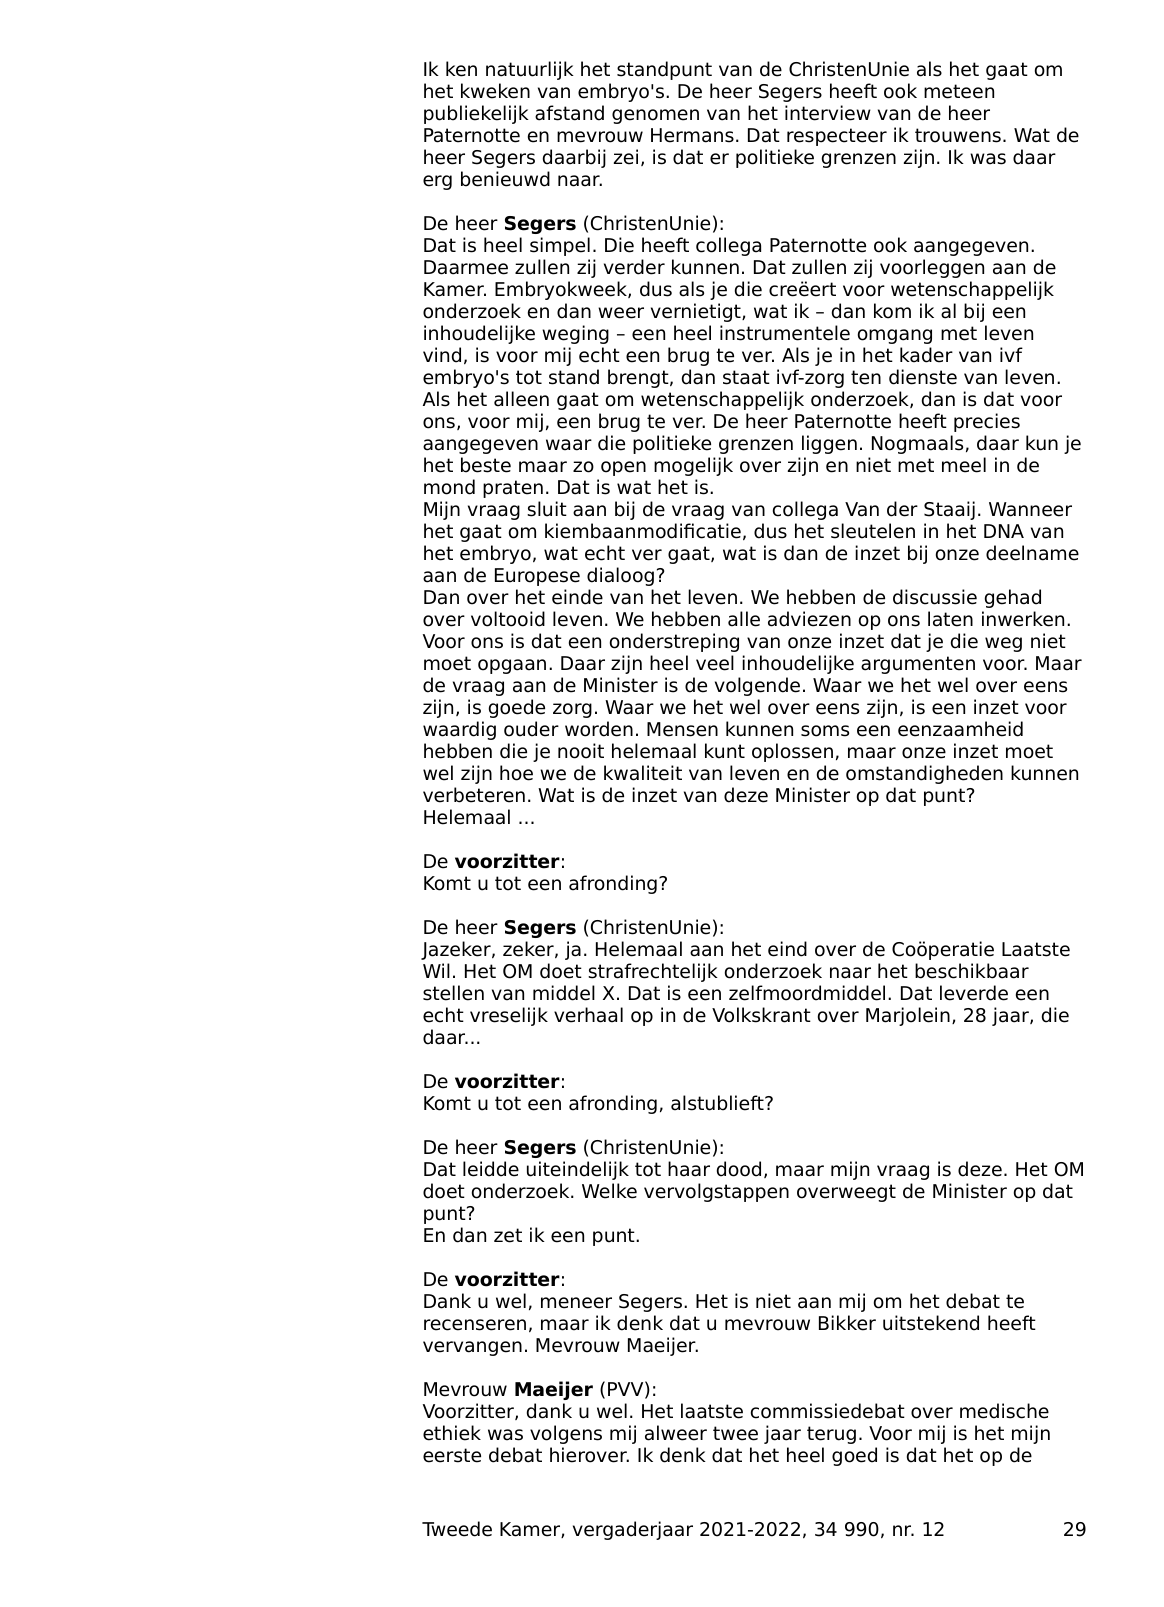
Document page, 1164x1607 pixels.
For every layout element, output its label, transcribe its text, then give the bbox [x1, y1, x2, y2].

text De heer Segers (ChristenUnie): [422, 213, 1087, 235]
text De heer Segers (ChristenUnie): [422, 1137, 1087, 1159]
text Dank u wel, meneer Segers. Het is niet aan mij om het debat te recenseren, maar ik denk dat u mevrouw Bikker uitstekend heeft vervangen. Mevrouw Maeijer. [422, 1291, 1087, 1357]
text De voorzitter: [422, 1269, 1087, 1291]
text Dan over het einde van het leven. We hebben de discussie gehad over voltooid leven. We hebben alle adviezen op ons laten inwerken. Voor ons is dat een onderstreping van onze inzet dat je die weg niet moet opgaan. Daar zijn heel veel inhoudelijke argumenten voor. Maar de vraag aan de Minister is de volgende. Waar we het wel over eens zijn, is goede zorg. Waar we het wel over eens zijn, is een inzet voor waardig ouder worden. Mensen kunnen soms een eenzaamheid hebben die je nooit helemaal kunt oplossen, maar onze inzet moet wel zijn hoe we de kwaliteit van leven en de omstandigheden kunnen verbeteren. Wat is de inzet van deze Minister op dat punt? [422, 587, 1087, 807]
text Voorzitter, dank u wel. Het laatste commissiedebat over medische ethiek was volgens mij alweer twee jaar terug. Voor mij is het mijn eerste debat hierover. Ik denk dat het heel goed is dat het op de [422, 1401, 1087, 1467]
text Jazeker, zeker, ja. Helemaal aan het eind over de Coöperatie Laatste Wil. Het OM doet strafrechtelijk onderzoek naar het beschikbaar stellen van middel X. Dat is een zelfmoordmiddel. Dat leverde een echt vreselijk verhaal op in de Volkskrant over Marjolein, 28 jaar, die daar... [422, 939, 1087, 1049]
text De voorzitter: [422, 851, 1087, 873]
text De voorzitter: [422, 1071, 1087, 1093]
text Komt u tot een afronding? [422, 873, 1087, 895]
text Helemaal ... [422, 807, 1087, 828]
text En dan zet ik een punt. [422, 1225, 1087, 1247]
text Dat leidde uiteindelijk tot haar dood, maar mijn vraag is deze. Het OM doet onderzoek. Welke vervolgstappen overweegt de Minister op dat punt? [422, 1159, 1087, 1225]
text Komt u tot een afronding, alstublieft? [422, 1093, 1087, 1115]
text Mijn vraag sluit aan bij de vraag van collega Van der Staaij. Wanneer het gaat om kiembaanmodificatie, dus het sleutelen in het DNA van het embryo, wat echt ver gaat, wat is dan de inzet bij onze deelname aan de Europese dialoog? [422, 499, 1087, 587]
text Ik ken natuurlijk het standpunt van de ChristenUnie als het gaat om het kweken van embryo's. De heer Segers heeft ook meteen publiekelijk afstand genomen van het interview van de heer Paternotte en mevrouw Hermans. Dat respecteer ik trouwens. Wat de heer Segers daarbij zei, is dat er politieke grenzen zijn. Ik was daar erg benieuwd naar. [422, 59, 1087, 191]
text Mevrouw Maeijer (PVV): [422, 1379, 1087, 1401]
text Dat is heel simpel. Die heeft collega Paternotte ook aangegeven. Daarmee zullen zij verder kunnen. Dat zullen zij voorleggen aan de Kamer. Embryokweek, dus als je die creëert voor wetenschappelijk onderzoek en dan weer vernietigt, wat ik – dan kom ik al bij een inhoudelijke weging – een heel instrumentele omgang met leven vind, is voor mij echt een brug te ver. Als je in het kader van ivf embryo's tot stand brengt, dan staat ivf-zorg ten dienste van leven. Als het alleen gaat om wetenschappelijk onderzoek, dan is dat voor ons, voor mij, een brug te ver. De heer Paternotte heeft precies aangegeven waar die politieke grenzen liggen. Nogmaals, daar kun je het beste maar zo open mogelijk over zijn en niet met meel in de mond praten. Dat is wat het is. [422, 235, 1087, 499]
text De heer Segers (ChristenUnie): [422, 917, 1087, 939]
